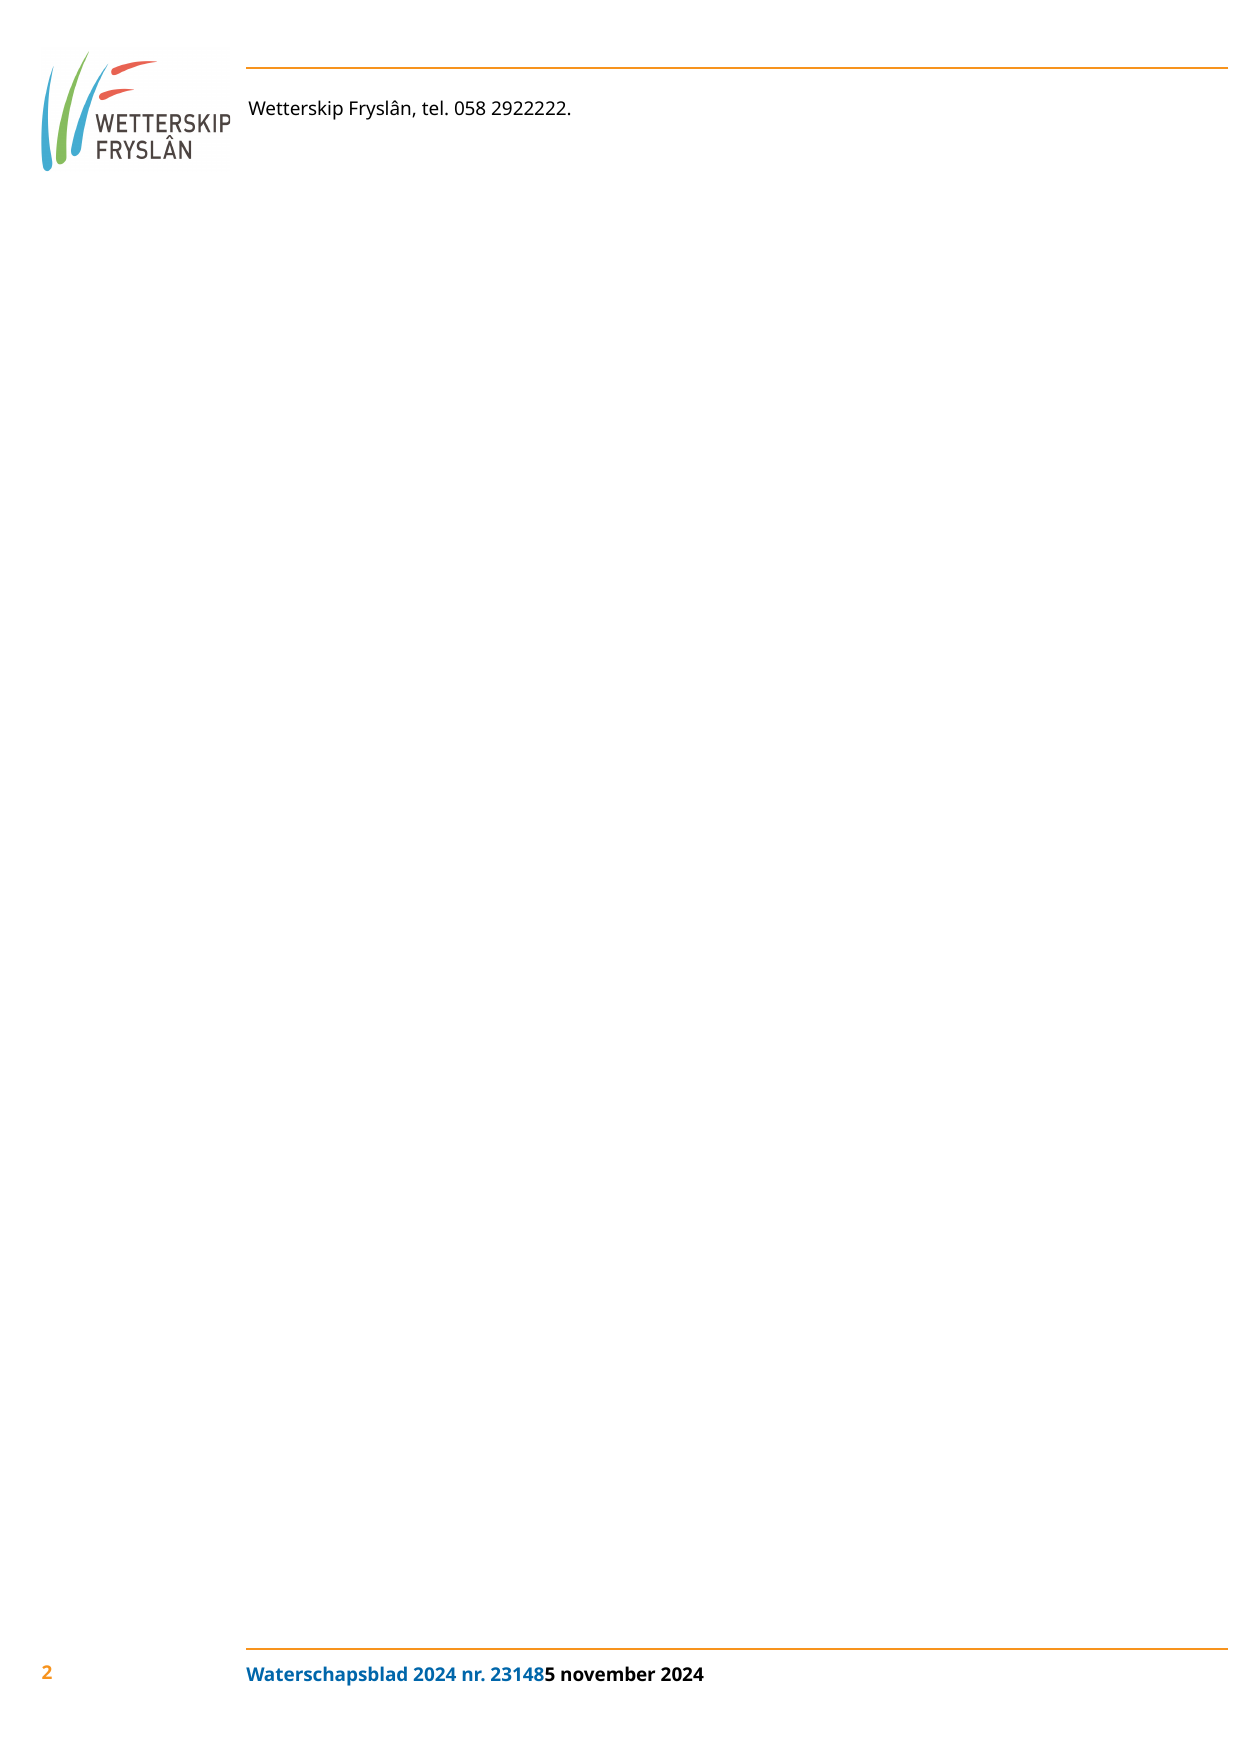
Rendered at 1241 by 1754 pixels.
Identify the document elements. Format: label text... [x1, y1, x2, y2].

text Wetterskip Fryslân, tel. 058 2922222. [248, 95, 1152, 121]
picture [41, 47, 231, 172]
